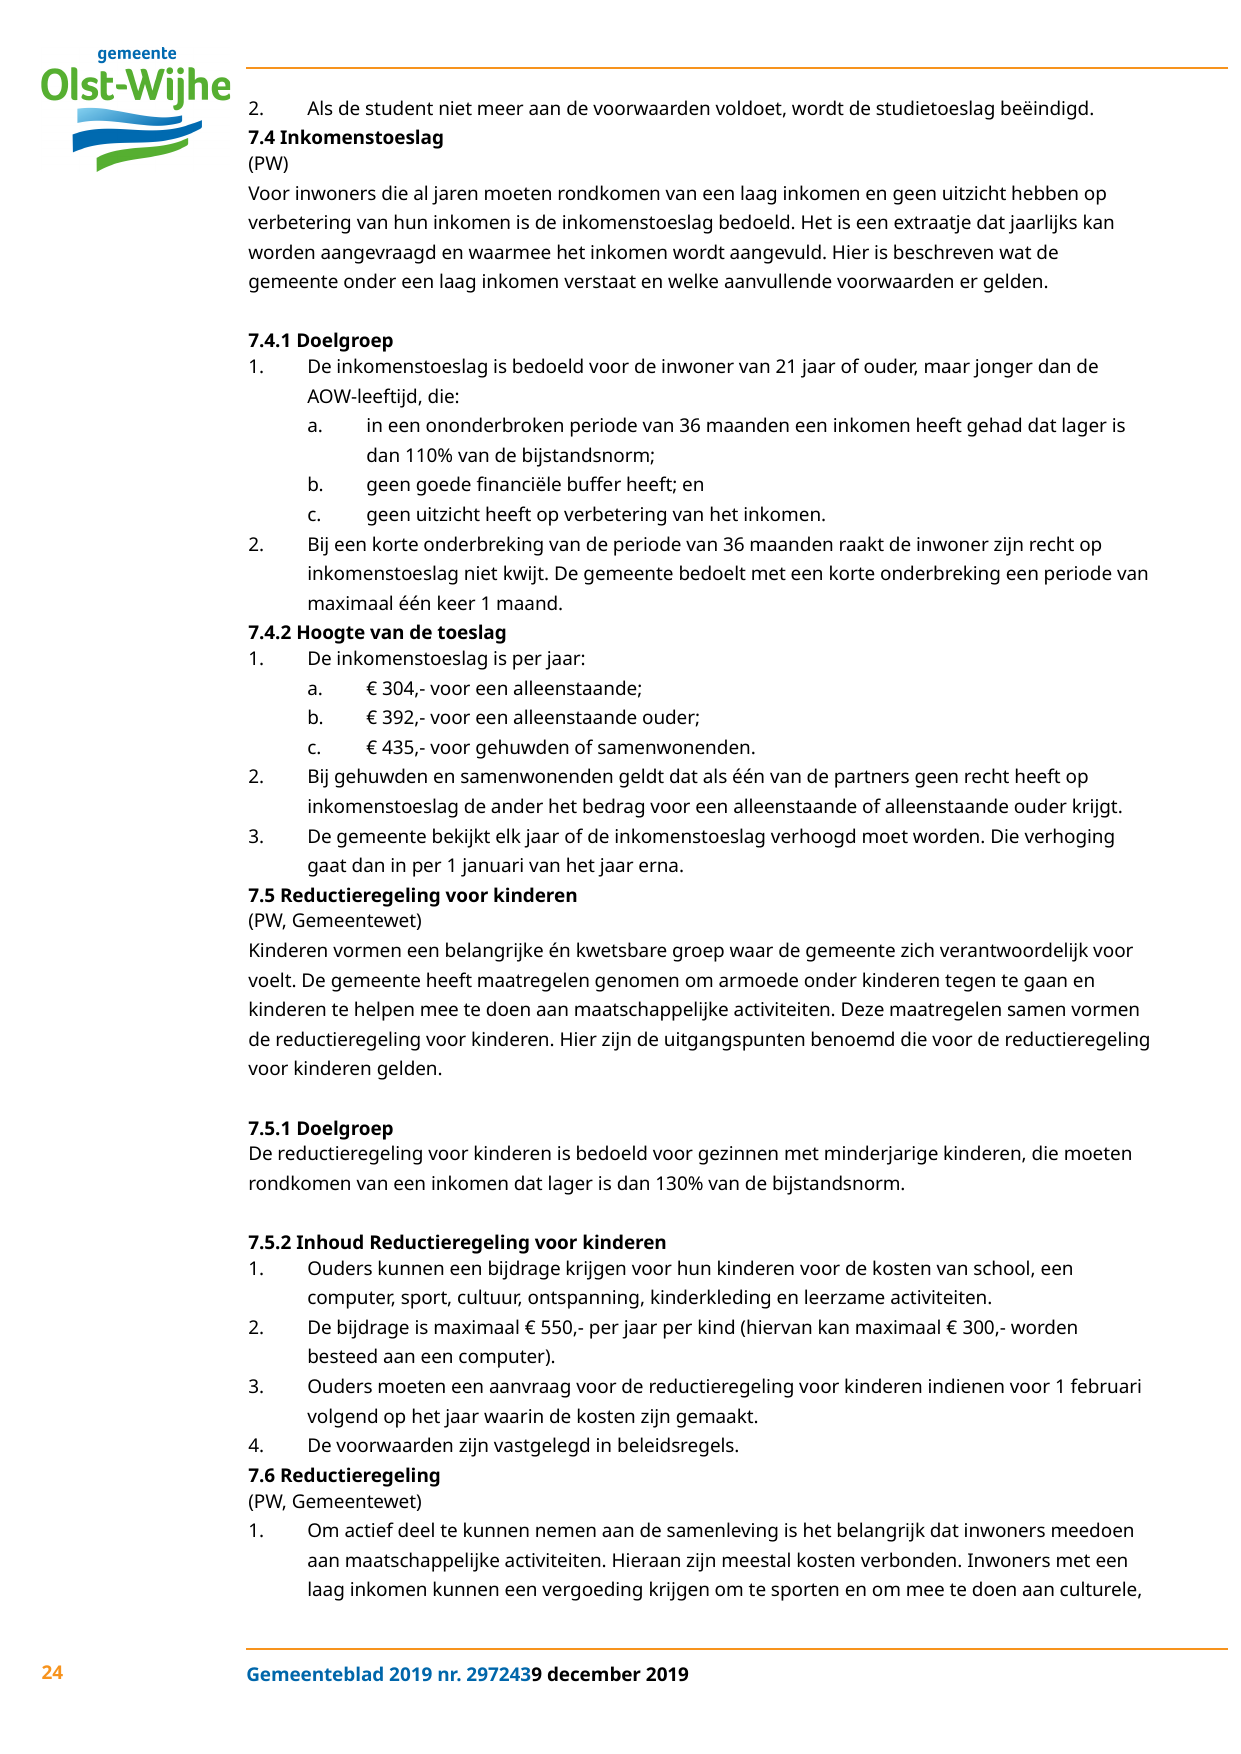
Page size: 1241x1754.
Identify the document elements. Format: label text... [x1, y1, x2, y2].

text (PW) [248, 150, 1152, 176]
text 7.4.2 Hoogte van de toeslag [248, 619, 1152, 645]
text (PW, Gemeentewet) [248, 908, 1152, 933]
text 7.5.2 Inhoud Reductieregeling voor kinderen [248, 1229, 1152, 1255]
list De bijdrage is maximaal € 550,- per jaar per kind (hiervan kan maximaal € 300,- worden besteed aan een computer). [248, 1314, 1152, 1369]
list € 392,- voor een alleenstaande ouder; [307, 704, 1152, 730]
text Kinderen vormen een belangrijke én kwetsbare groep waar de gemeente zich verantwoordelijk voor voelt. De gemeente heeft maatregelen genomen om armoede onder kinderen tegen te gaan en kinderen te helpen mee te doen aan maatschappelijke activiteiten. Deze maatregelen samen vormen de reductieregeling voor kinderen. Hier zijn de uitgangspunten benoemd die voor de reductieregeling voor kinderen gelden. [248, 937, 1152, 1081]
list Als de student niet meer aan de voorwaarden voldoet, wordt de studietoeslag beëindigd. [248, 95, 1152, 121]
text 7.5.1 Doelgroep [248, 1115, 1152, 1141]
list Bij gehuwden en samenwonenden geldt dat als één van de partners geen recht heeft op inkomenstoeslag de ander het bedrag voor een alleenstaande of alleenstaande ouder krijgt. [248, 764, 1152, 819]
text 7.6 Reductieregeling [248, 1462, 1152, 1488]
list Om actief deel te kunnen nemen aan de samenleving is het belangrijk dat inwoners meedoen aan maatschappelijke activiteiten. Hieraan zijn meestal kosten verbonden. Inwoners met een laag inkomen kunnen een vergoeding krijgen om te sporten en om mee te doen aan culturele, [248, 1517, 1152, 1602]
list De voorwaarden zijn vastgelegd in beleidsregels. [248, 1432, 1152, 1458]
list € 435,- voor gehuwden of samenwonenden. [307, 734, 1152, 760]
list Ouders kunnen een bijdrage krijgen voor hun kinderen voor de kosten van school, een computer, sport, cultuur, ontspanning, kinderkleding en leerzame activiteiten. [248, 1255, 1152, 1310]
list in een ononderbroken periode van 36 maanden een inkomen heeft gehad dat lager is dan 110% van de bijstandsnorm; [307, 412, 1152, 468]
picture [41, 47, 231, 172]
text 7.4.1 Doelgroep [248, 328, 1152, 353]
list De inkomenstoeslag is bedoeld voor de inwoner van 21 jaar of ouder, maar jonger dan de AOW-leeftijd, die: [248, 353, 1152, 409]
text 7.5 Reductieregeling voor kinderen [248, 882, 1152, 908]
list De gemeente bekijkt elk jaar of de inkomenstoeslag verhoogd moet worden. Die verhoging gaat dan in per 1 januari van het jaar erna. [248, 823, 1152, 878]
text 7.4 Inkomenstoeslag [248, 124, 1152, 150]
list geen uitzicht heeft op verbetering van het inkomen. [307, 501, 1152, 527]
list Ouders moeten een aanvraag voor de reductieregeling voor kinderen indienen voor 1 februari volgend op het jaar waarin de kosten zijn gemaakt. [248, 1373, 1152, 1429]
text Voor inwoners die al jaren moeten rondkomen van een laag inkomen en geen uitzicht hebben op verbetering van hun inkomen is de inkomenstoeslag bedoeld. Het is een extraatje dat jaarlijks kan worden aangevraagd en waarmee het inkomen wordt aangevuld. Hier is beschreven wat de gemeente onder een laag inkomen verstaat en welke aanvullende voorwaarden er gelden. [248, 180, 1152, 294]
text (PW, Gemeentewet) [248, 1488, 1152, 1513]
list Bij een korte onderbreking van de periode van 36 maanden raakt de inwoner zijn recht op inkomenstoeslag niet kwijt. De gemeente bedoelt met een korte onderbreking een periode van maximaal één keer 1 maand. [248, 531, 1152, 616]
list € 304,- voor een alleenstaande; [307, 675, 1152, 701]
list geen goede financiële buffer heeft; en [307, 472, 1152, 497]
list De inkomenstoeslag is per jaar: [248, 645, 1152, 671]
text De reductieregeling voor kinderen is bedoeld voor gezinnen met minderjarige kinderen, die moeten rondkomen van een inkomen dat lager is dan 130% van de bijstandsnorm. [248, 1141, 1152, 1196]
